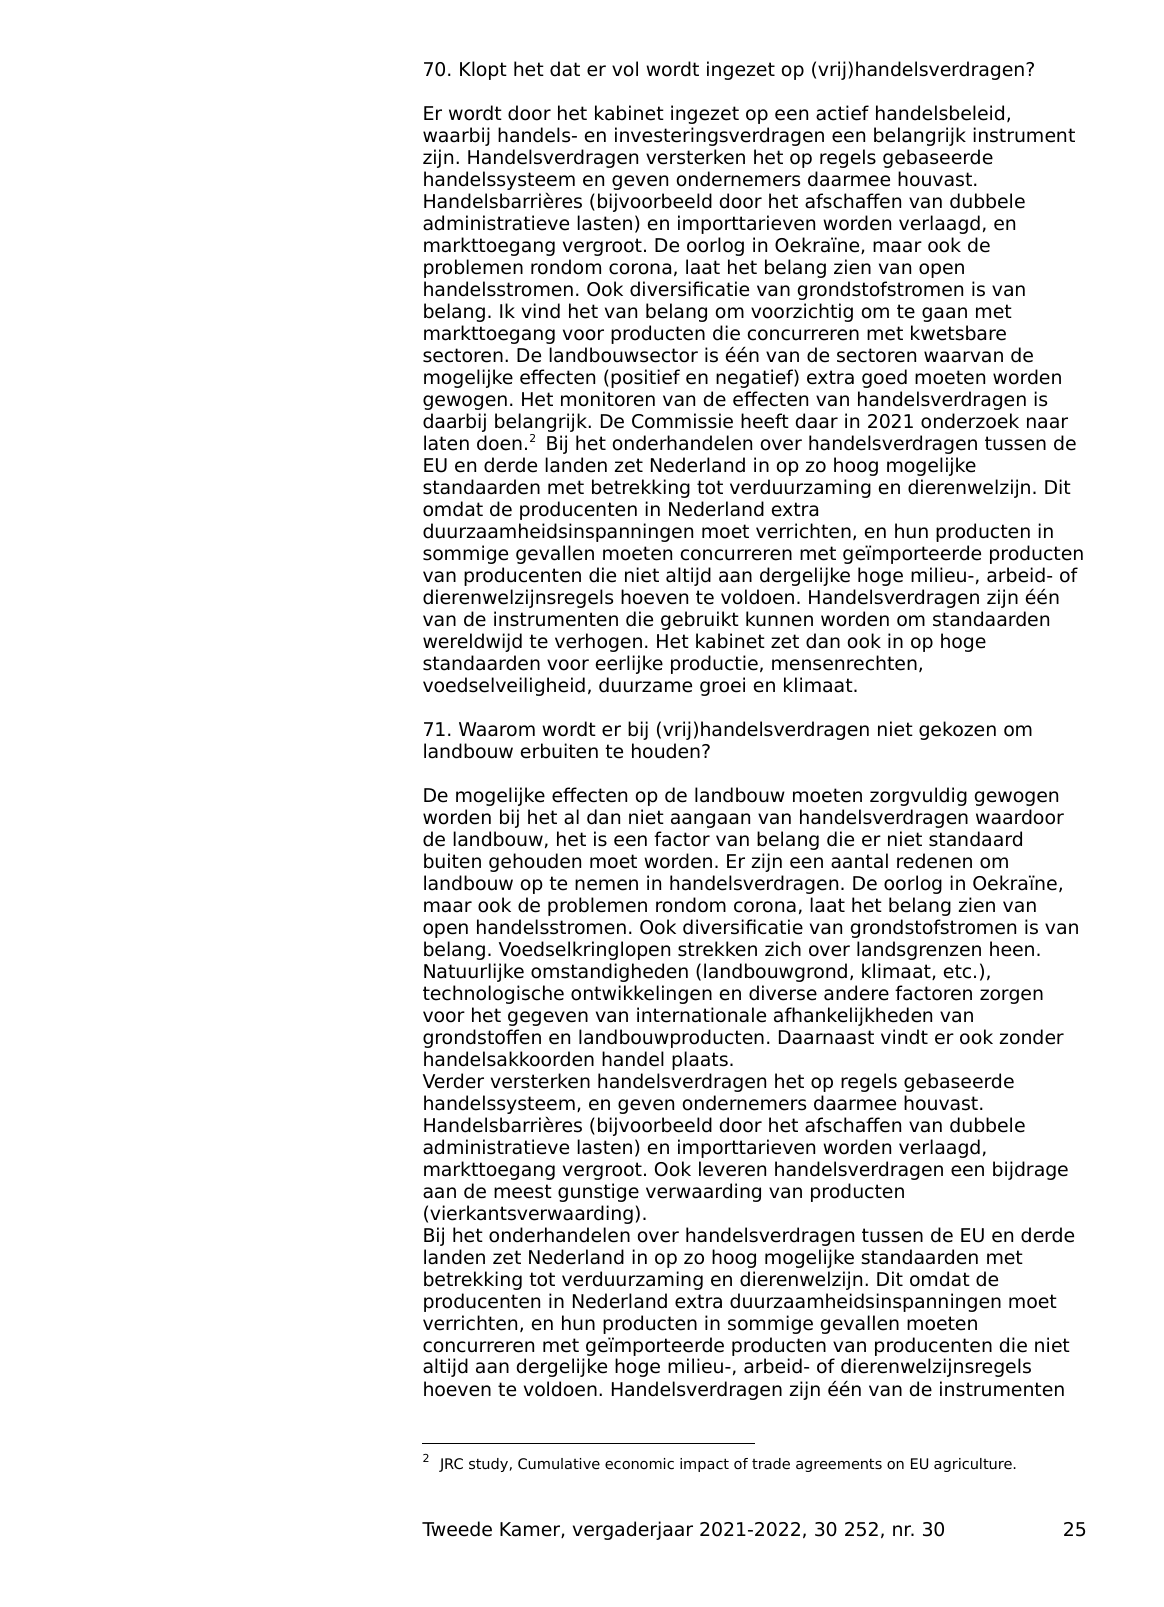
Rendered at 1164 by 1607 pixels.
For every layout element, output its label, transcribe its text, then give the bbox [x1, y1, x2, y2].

text Bij het onderhandelen over handelsverdragen tussen de EU en derde landen zet Nederland in op zo hoog mogelijke standaarden met betrekking tot verduurzaming en dierenwelzijn. Dit omdat de producenten in Nederland extra duurzaamheidsinspanningen moet verrichten, en hun producten in sommige gevallen moeten concurreren met geïmporteerde producten van producenten die niet altijd aan dergelijke hoge milieu-, arbeid- of dierenwelzijnsregels hoeven te voldoen. Handelsverdragen zijn één van de instrumenten [422, 1224, 1087, 1400]
text JRC study, Cumulative economic impact of trade agreements on EU agriculture. [422, 1452, 1087, 1474]
text Verder versterken handelsverdragen het op regels gebaseerde handelssysteem, en geven ondernemers daarmee houvast. Handelsbarrières (bijvoorbeeld door het afschaffen van dubbele administratieve lasten) en importtarieven worden verlaagd, markttoegang vergroot. Ook leveren handelsverdragen een bijdrage aan de meest gunstige verwaarding van producten (vierkantsverwaarding). [422, 1071, 1087, 1224]
text 71. Waarom wordt er bij (vrij)handelsverdragen niet gekozen om landbouw erbuiten te houden? [422, 719, 1087, 763]
text 70. Klopt het dat er vol wordt ingezet op (vrij)handelsverdragen? [422, 59, 1087, 81]
text Er wordt door het kabinet ingezet op een actief handelsbeleid, waarbij handels- en investeringsverdragen een belangrijk instrument zijn. Handelsverdragen versterken het op regels gebaseerde handelssysteem en geven ondernemers daarmee houvast. Handelsbarrières (bijvoorbeeld door het afschaffen van dubbele administratieve lasten) en importtarieven worden verlaagd, en markttoegang vergroot. De oorlog in Oekraïne, maar ook de problemen rondom corona, laat het belang zien van open handelsstromen. Ook diversificatie van grondstofstromen is van belang. Ik vind het van belang om voorzichtig om te gaan met markttoegang voor producten die concurreren met kwetsbare sectoren. De landbouwsector is één van de sectoren waarvan de mogelijke effecten (positief en negatief) extra goed moeten worden gewogen. Het monitoren van de effecten van handelsverdragen is daarbij belangrijk. De Commissie heeft daar in 2021 onderzoek naar laten doen. Bij het onderhandelen over handelsverdragen tussen de EU en derde landen zet Nederland in op zo hoog mogelijke standaarden met betrekking tot verduurzaming en dierenwelzijn. Dit omdat de producenten in Nederland extra duurzaamheidsinspanningen moet verrichten, en hun producten in sommige gevallen moeten concurreren met geïmporteerde producten van producenten die niet altijd aan dergelijke hoge milieu-, arbeid- of dierenwelzijnsregels hoeven te voldoen. Handelsverdragen zijn één van de instrumenten die gebruikt kunnen worden om standaarden wereldwijd te verhogen. Het kabinet zet dan ook in op hoge standaarden voor eerlijke productie, mensenrechten, voedselveiligheid, duurzame groei en klimaat. [422, 103, 1087, 697]
text De mogelijke effecten op de landbouw moeten zorgvuldig gewogen worden bij het al dan niet aangaan van handelsverdragen waardoor de landbouw, het is een factor van belang die er niet standaard buiten gehouden moet worden. Er zijn een aantal redenen om landbouw op te nemen in handelsverdragen. De oorlog in Oekraïne, maar ook de problemen rondom corona, laat het belang zien van open handelsstromen. Ook diversificatie van grondstofstromen is van belang. Voedselkringlopen strekken zich over landsgrenzen heen. Natuurlijke omstandigheden (landbouwgrond, klimaat, etc.), technologische ontwikkelingen en diverse andere factoren zorgen voor het gegeven van internationale afhankelijkheden van grondstoffen en landbouwproducten. Daarnaast vindt er ook zonder handelsakkoorden handel plaats. [422, 785, 1087, 1071]
